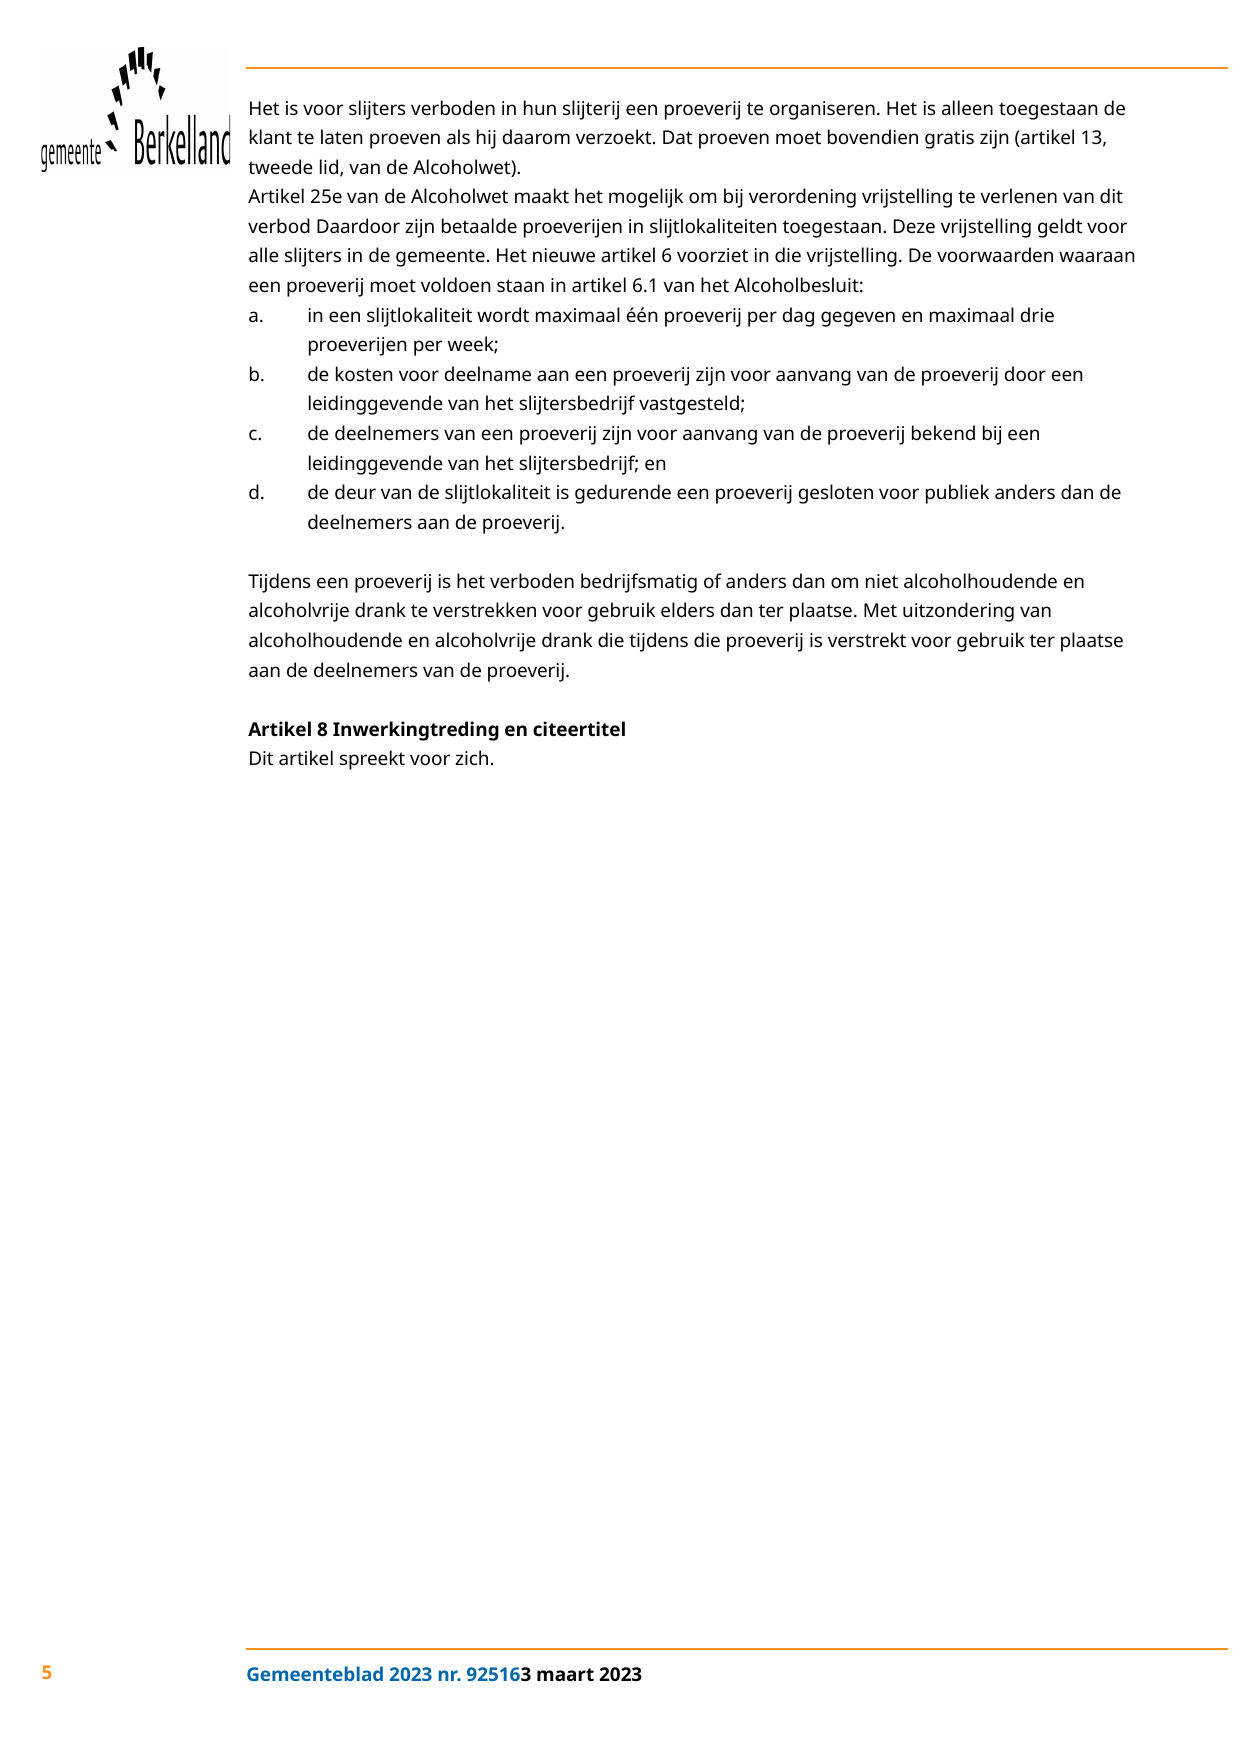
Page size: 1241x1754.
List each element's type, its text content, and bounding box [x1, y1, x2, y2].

list de deur van de slijtlokaliteit is gedurende een proeverij gesloten voor publiek anders dan de deelnemers aan de proeverij. [248, 479, 1152, 535]
list in een slijtlokaliteit wordt maximaal één proeverij per dag gegeven en maximaal drie proeverijen per week; [248, 302, 1152, 357]
picture [41, 47, 231, 172]
text Tijdens een proeverij is het verboden bedrijfsmatig of anders dan om niet alcoholhoudende en alcoholvrije drank te verstrekken voor gebruik elders dan ter plaatse. Met uitzondering van alcoholhoudende en alcoholvrije drank die tijdens die proeverij is verstrekt voor gebruik ter plaatse aan de deelnemers van de proeverij. [248, 568, 1152, 683]
text Artikel 25e van de Alcoholwet maakt het mogelijk om bij verordening vrijstelling te verlenen van dit verbod Daardoor zijn betaalde proeverijen in slijtlokaliteiten toegestaan. Deze vrijstelling geldt voor alle slijters in de gemeente. Het nieuwe artikel 6 voorziet in die vrijstelling. De voorwaarden waaraan een proeverij moet voldoen staan in artikel 6.1 van het Alcoholbesluit: [248, 183, 1152, 298]
list de kosten voor deelname aan een proeverij zijn voor aanvang van de proeverij door een leidinggevende van het slijtersbedrijf vastgesteld; [248, 361, 1152, 416]
text Het is voor slijters verboden in hun slijterij een proeverij te organiseren. Het is alleen toegestaan de klant te laten proeven als hij daarom verzoekt. Dat proeven moet bovendien gratis zijn (artikel 13, tweede lid, van de Alcoholwet). [248, 95, 1152, 180]
list de deelnemers van een proeverij zijn voor aanvang van de proeverij bekend bij een leidinggevende van het slijtersbedrijf; en [248, 420, 1152, 476]
text Dit artikel spreekt voor zich. [248, 746, 1152, 771]
text Artikel 8 Inwerkingtreding en citeertitel [248, 716, 1152, 742]
